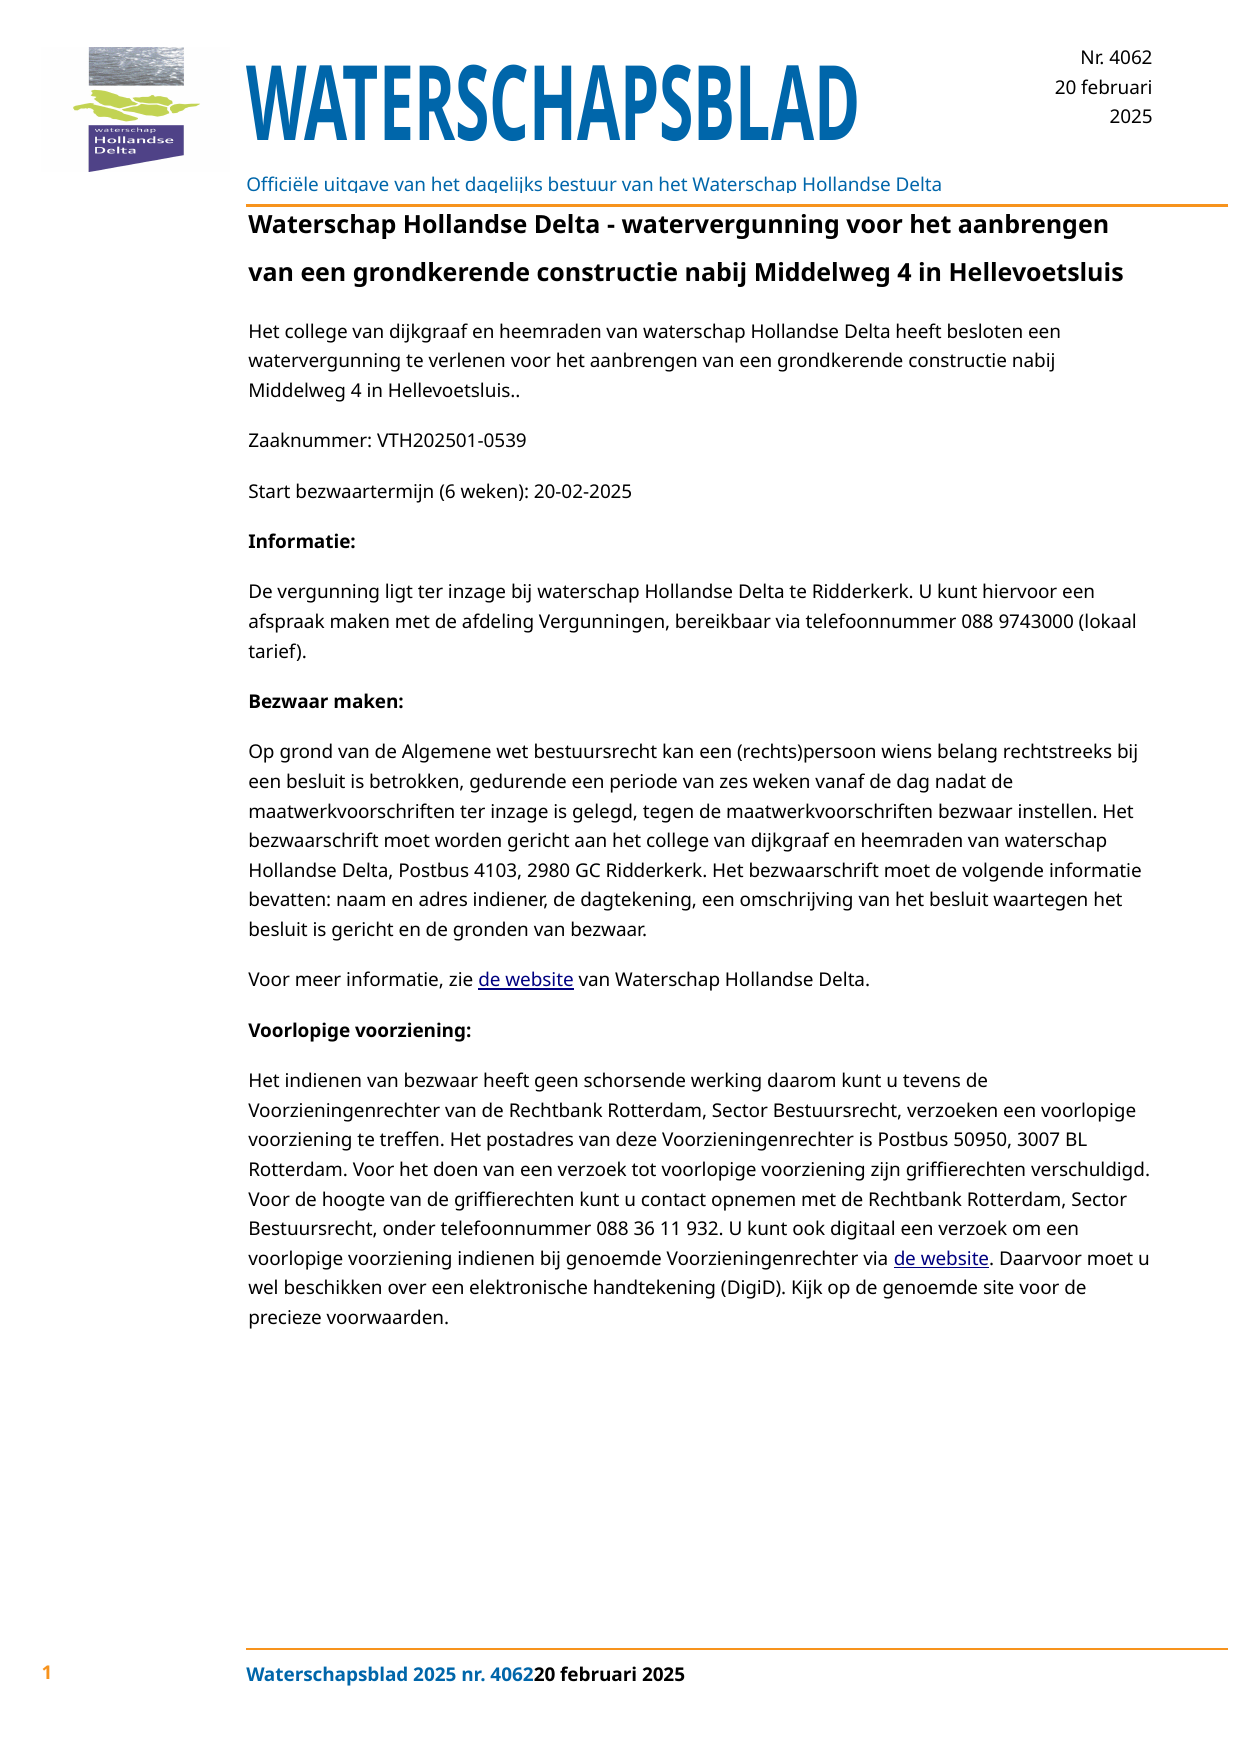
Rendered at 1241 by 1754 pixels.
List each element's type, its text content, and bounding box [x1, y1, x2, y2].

text Op grond van de Algemene wet bestuursrecht kan een (rechts)persoon wiens belang rechtstreeks bij een besluit is betrokken, gedurende een periode van zes weken vanaf de dag nadat de maatwerkvoorschriften ter inzage is gelegd, tegen de maatwerkvoorschriften bezwaar instellen. Het bezwaarschrift moet worden gericht aan het college van dijkgraaf en heemraden van waterschap Hollandse Delta, Postbus 4103, 2980 GC Ridderkerk. Het bezwaarschrift moet de volgende informatie bevatten: naam en adres indiener, de dagtekening, een omschrijving van het besluit waartegen het besluit is gericht en de gronden van bezwaar. [248, 739, 1152, 942]
text Start bezwaartermijn (6 weken): 20-02-2025 [248, 478, 1152, 504]
text Het college van dijkgraaf en heemraden van waterschap Hollandse Delta heeft besloten een watervergunning te verlenen voor het aanbrengen van een grondkerende constructie nabij Middelweg 4 in Hellevoetsluis.. [248, 318, 1152, 403]
text Het indienen van bezwaar heeft geen schorsende werking daarom kunt u tevens de Voorzieningenrechter van de Rechtbank Rotterdam, Sector Bestuursrecht, verzoeken een voorlopige voorziening te treffen. Het postadres van deze Voorzieningenrechter is Postbus 50950, 3007 BL Rotterdam. Voor het doen van een verzoek tot voorlopige voorziening zijn griffierechten verschuldigd. Voor de hoogte van de griffierechten kunt u contact opnemen met de Rechtbank Rotterdam, Sector Bestuursrecht, onder telefoonnummer 088 36 11 932. U kunt ook digitaal een verzoek om een voorlopige voorziening indienen bij genoemde Voorzieningenrechter via de website. Daarvoor moet u wel beschikken over een elektronische handtekening (DigiD). Kijk op de genoemde site voor de precieze voorwaarden. [248, 1067, 1152, 1330]
picture [41, 47, 231, 172]
text Zaaknummer: VTH202501-0539 [248, 427, 1152, 453]
text Bezwaar maken: [248, 688, 1152, 714]
text De vergunning ligt ter inzage bij waterschap Hollandse Delta te Ridderkerk. U kunt hiervoor een afspraak maken met de afdeling Vergunningen, bereikbaar via telefoonnummer 088 9743000 (lokaal tarief). [248, 579, 1152, 664]
text Informatie: [248, 528, 1152, 554]
text Voorlopige voorziening: [248, 1017, 1152, 1043]
text Waterschap Hollandse Delta - watervergunning voor het aanbrengen van een grondkerende constructie nabij Middelweg 4 in Hellevoetsluis [248, 207, 1152, 288]
text Voor meer informatie, zie de website van Waterschap Hollandse Delta. [248, 967, 1152, 992]
